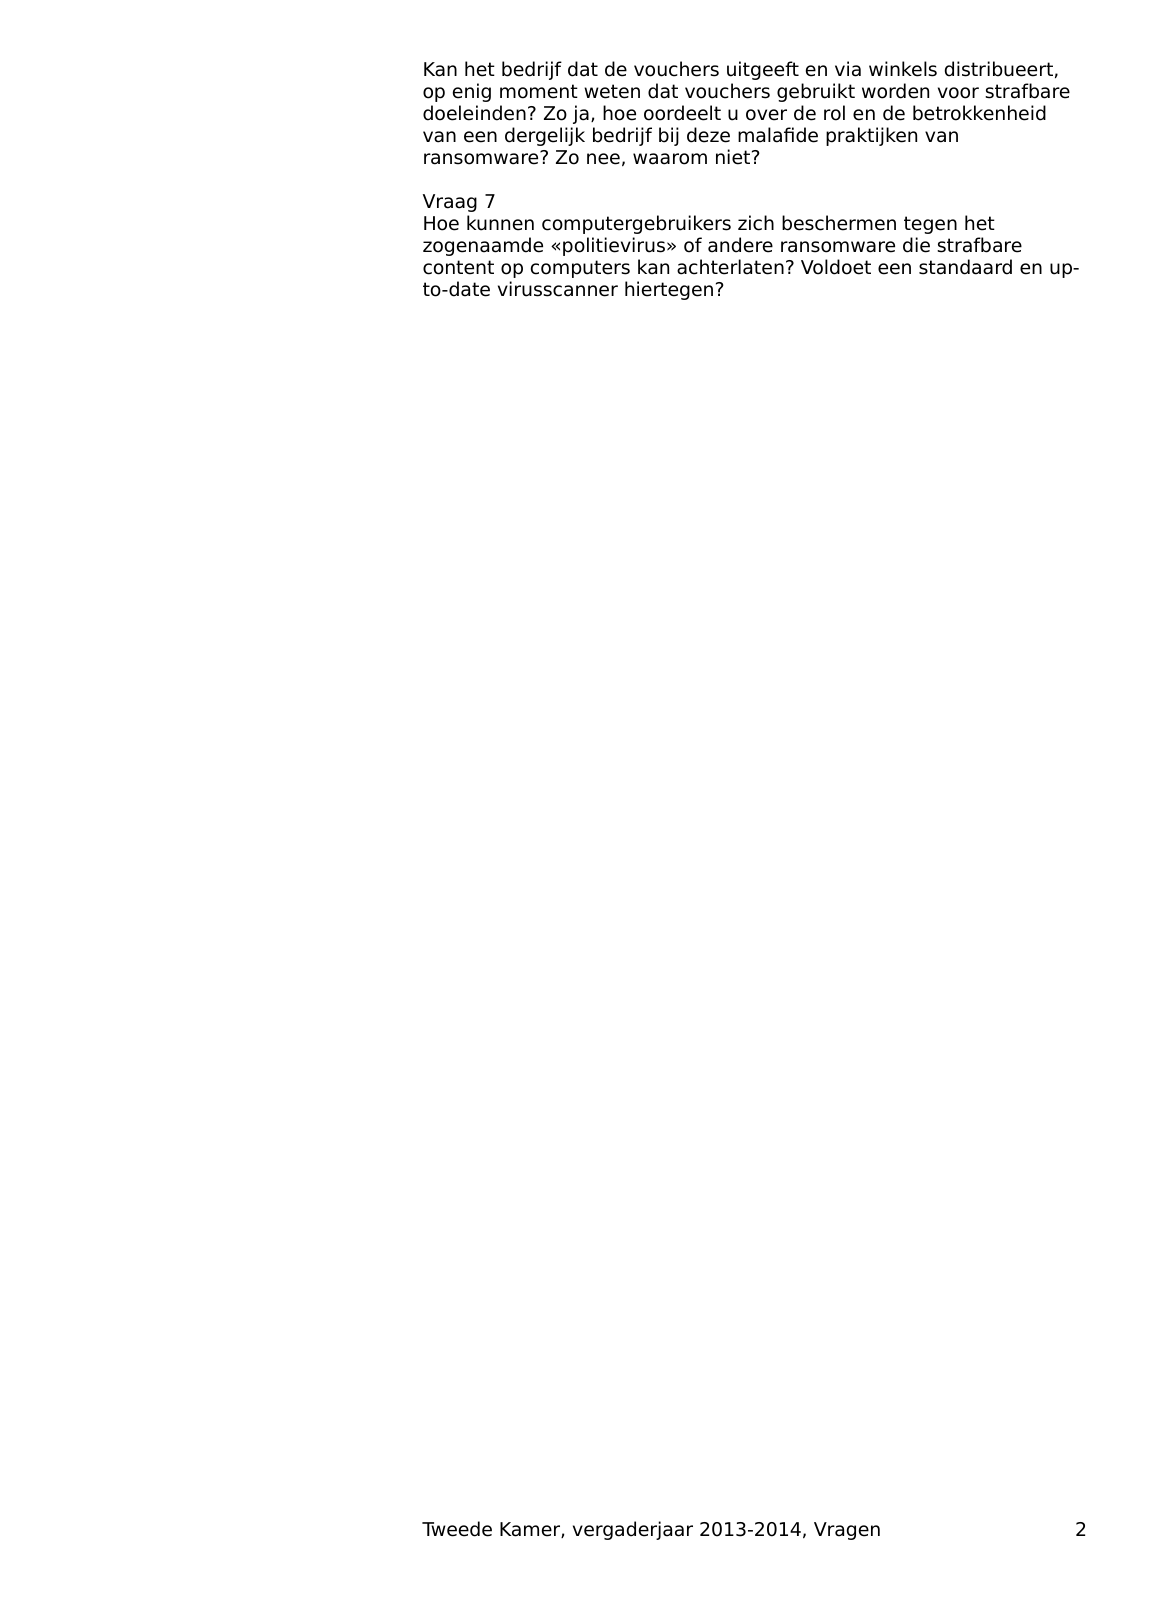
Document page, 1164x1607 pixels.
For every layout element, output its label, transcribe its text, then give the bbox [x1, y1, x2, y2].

text Kan het bedrijf dat de vouchers uitgeeft en via winkels distribueert, op enig moment weten dat vouchers gebruikt worden voor strafbare doeleinden? Zo ja, hoe oordeelt u over de rol en de betrokkenheid van een dergelijk bedrijf bij deze malafide praktijken van ransomware? Zo nee, waarom niet? [422, 59, 1087, 169]
text Vraag 7 [422, 191, 1087, 213]
text Hoe kunnen computergebruikers zich beschermen tegen het zogenaamde «politievirus» of andere ransomware die strafbare content op computers kan achterlaten? Voldoet een standaard en up-to-date virusscanner hiertegen? [422, 213, 1087, 301]
